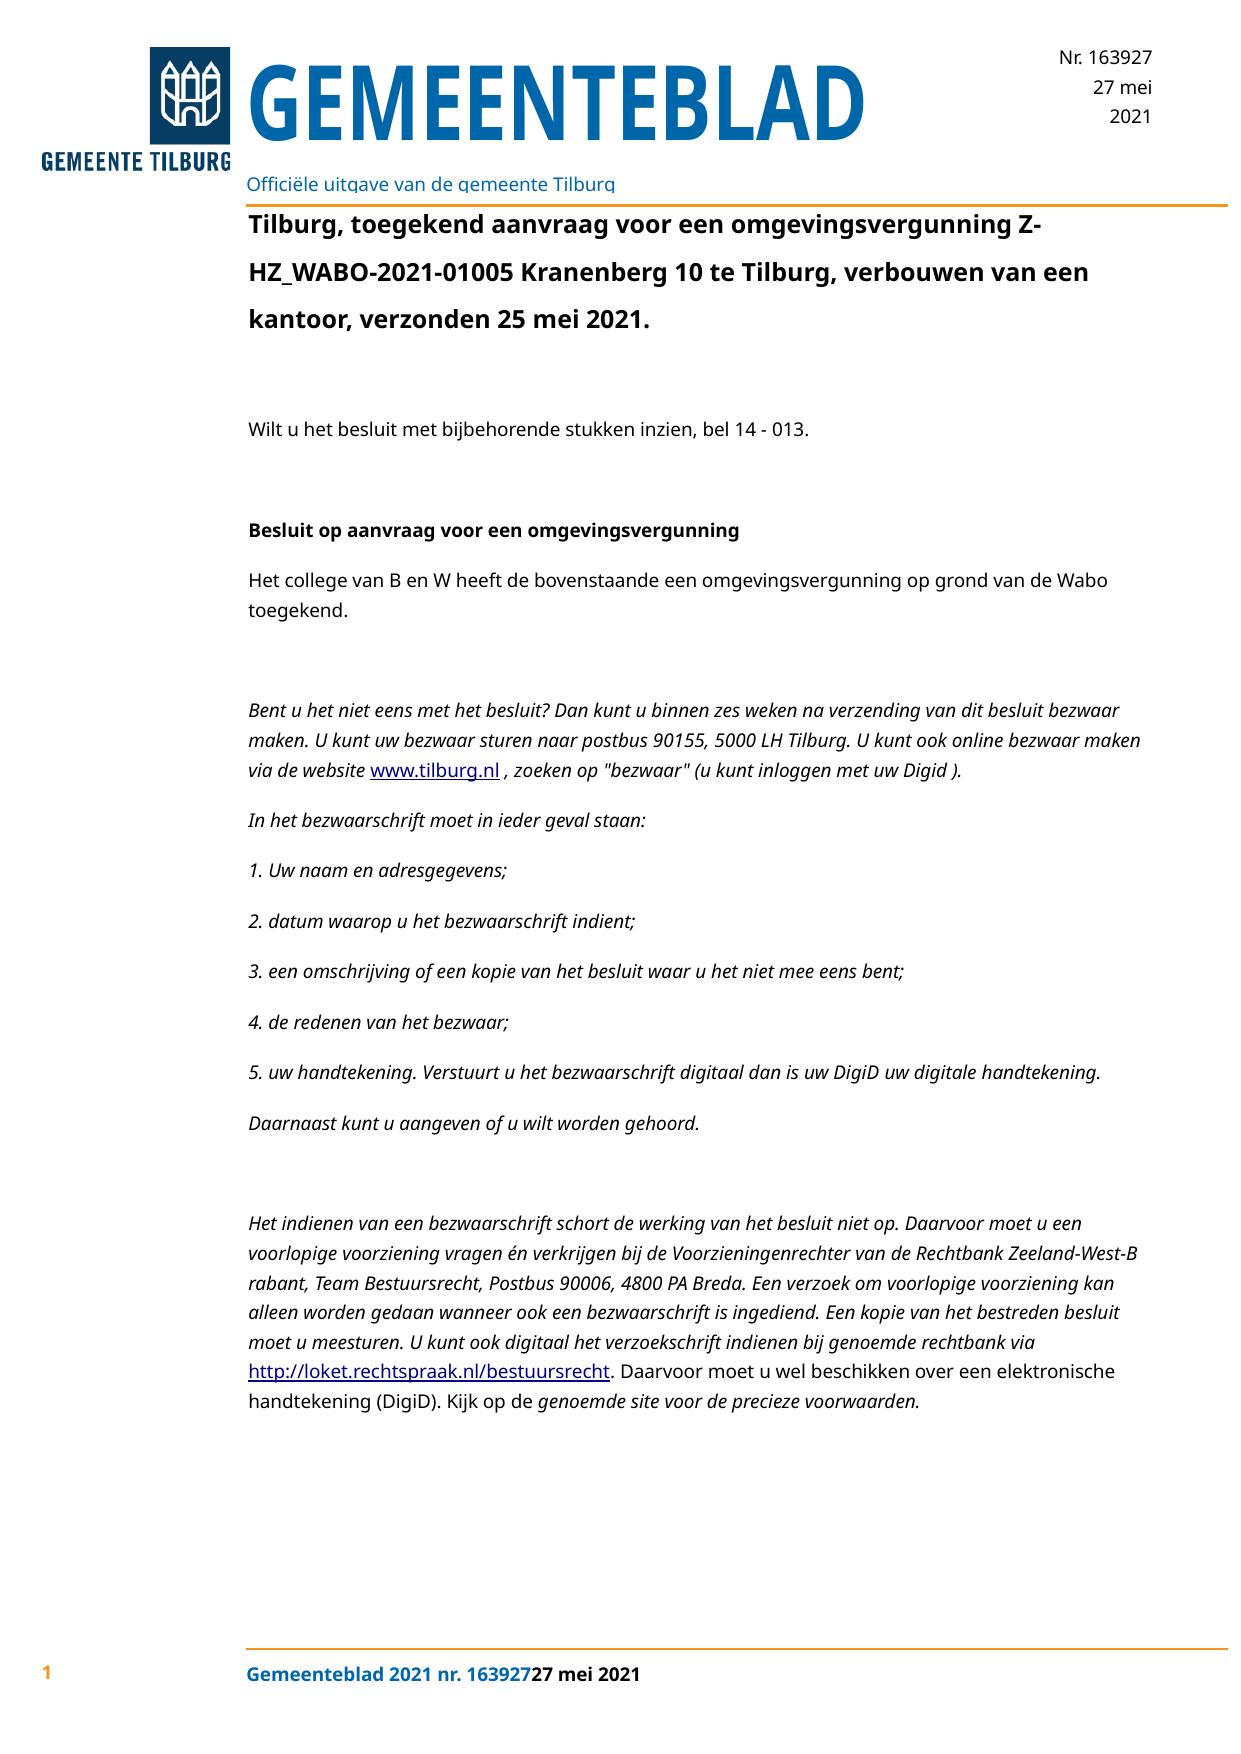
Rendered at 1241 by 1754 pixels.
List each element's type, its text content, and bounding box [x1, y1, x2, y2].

text 2. datum waarop u het bezwaarschrift indient; [248, 908, 1152, 934]
text 4. de redenen van het bezwaar; [248, 1009, 1152, 1034]
text Besluit op aanvraag voor een omgevingsvergunning [248, 517, 1152, 542]
text Wilt u het besluit met bijbehorende stukken inzien, bel 14 - 013. [248, 416, 1152, 442]
text Het indienen van een bezwaarschrift schort de werking van het besluit niet op. Daarvoor moet u een voorlopige voorziening vragen én verkrijgen bij de Voorzieningenrechter van de Rechtbank Zeeland-West-B rabant, Team Bestuursrecht, Postbus 90006, 4800 PA Breda. Een verzoek om voorlopige voorziening kan alleen worden gedaan wanneer ook een bezwaarschrift is ingediend. Een kopie van het bestreden besluit moet u meesturen. U kunt ook digitaal het verzoekschrift indienen bij genoemde rechtbank via http://loket.rechtspraak.nl/bestuursrecht. Daarvoor moet u wel beschikken over een elektronische handtekening (DigiD). Kijk op de genoemde site voor de precieze voorwaarden. [248, 1211, 1152, 1414]
text 5. uw handtekening. Verstuurt u het bezwaarschrift digitaal dan is uw DigiD uw digitale handtekening. [248, 1059, 1152, 1085]
text 3. een omschrijving of een kopie van het besluit waar u het niet mee eens bent; [248, 958, 1152, 984]
picture [41, 47, 231, 172]
text Het college van B en W heeft de bovenstaande een omgevingsvergunning op grond van de Wabo toegekend. [248, 567, 1152, 622]
text Tilburg, toegekend aanvraag voor een omgevingsvergunning Z-HZ_WABO-2021-01005 Kranenberg 10 te Tilburg, verbouwen van een kantoor, verzonden 25 mei 2021. [248, 207, 1152, 336]
text 1. Uw naam en adresgegevens; [248, 858, 1152, 883]
text Daarnaast kunt u aangeven of u wilt worden gehoord. [248, 1110, 1152, 1135]
text In het bezwaarschrift moet in ieder geval staan: [248, 807, 1152, 833]
text Bent u het niet eens met het besluit? Dan kunt u binnen zes weken na verzending van dit besluit bezwaar maken. U kunt uw bezwaar sturen naar postbus 90155, 5000 LH Tilburg. U kunt ook online bezwaar maken via de website www.tilburg.nl , zoeken op "bezwaar" (u kunt inloggen met uw Digid ). [248, 698, 1152, 782]
